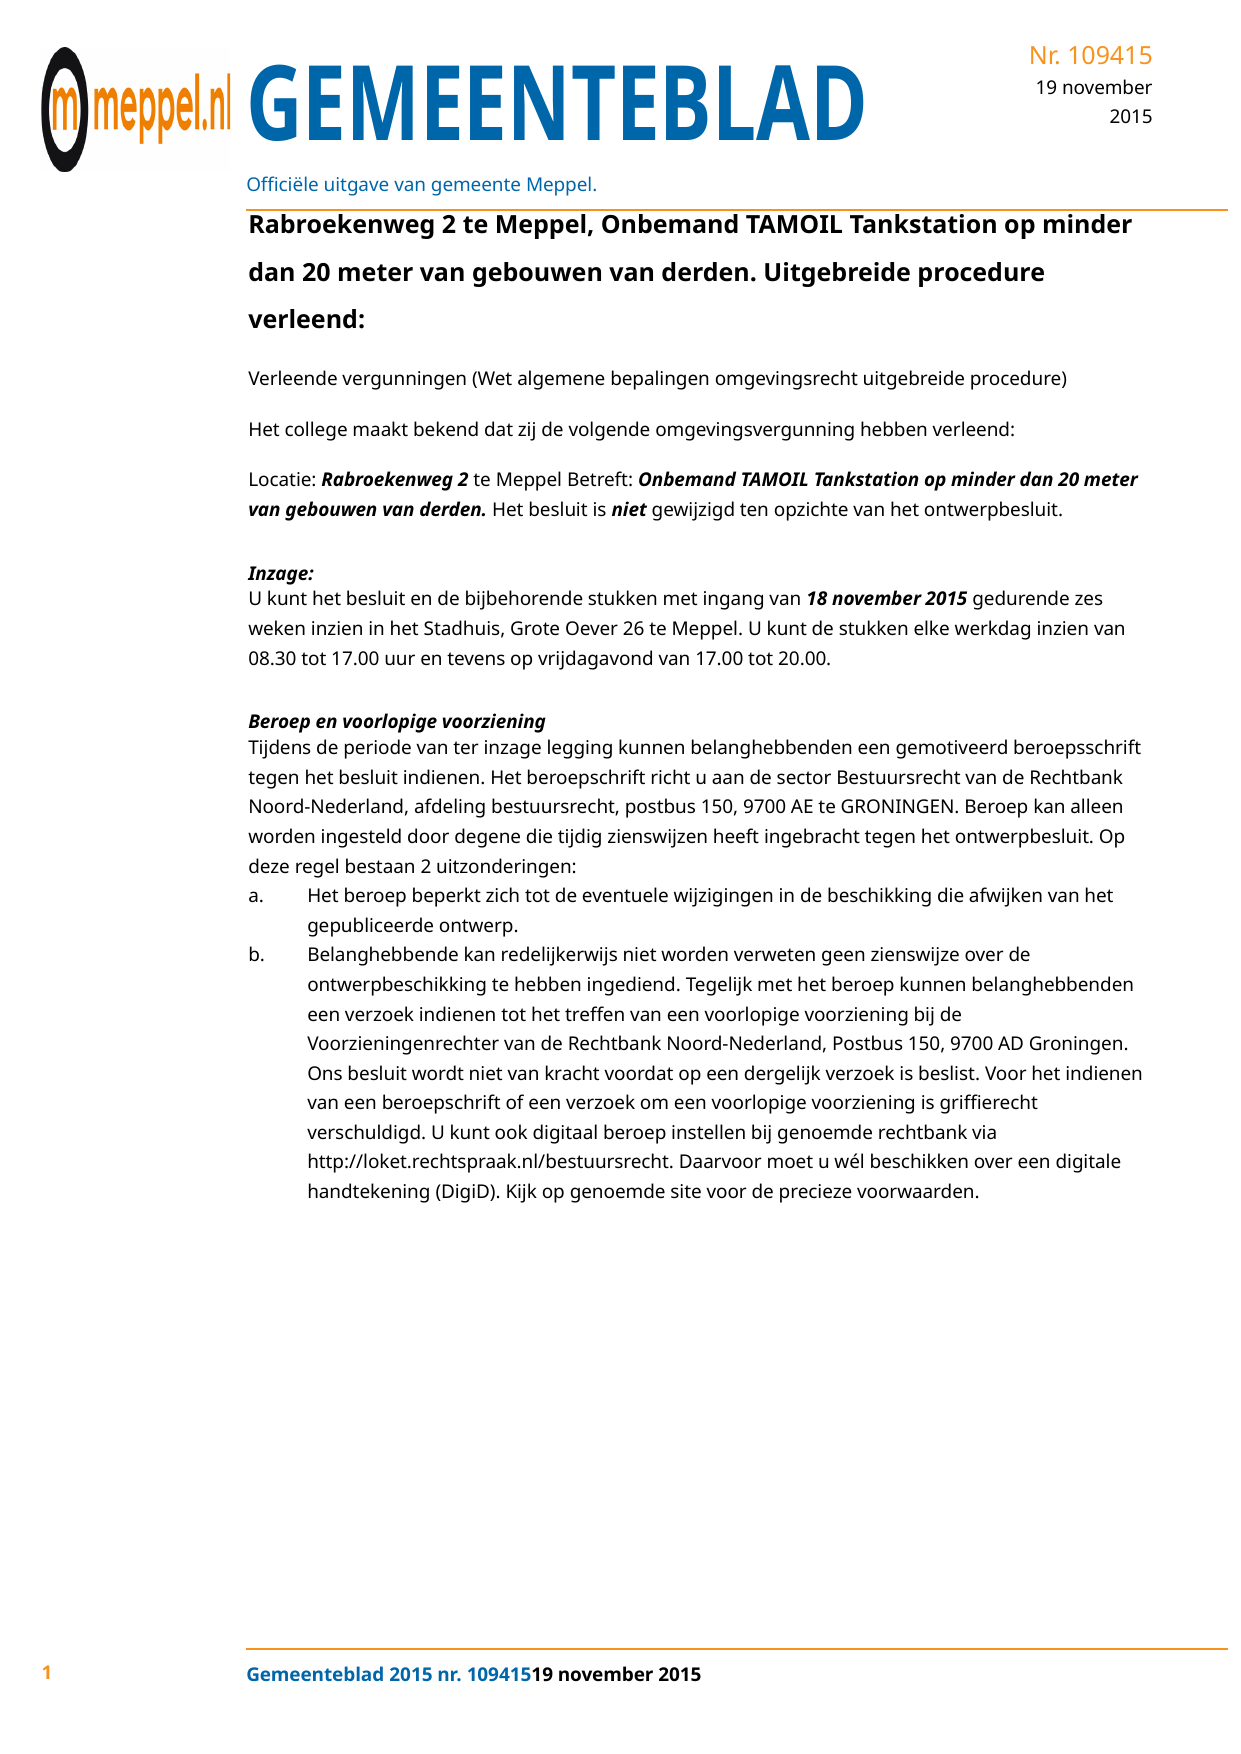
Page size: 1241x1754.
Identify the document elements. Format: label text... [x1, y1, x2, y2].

text Het college maakt bekend dat zij de volgende omgevingsvergunning hebben verleend: [248, 416, 1152, 442]
text U kunt het besluit en de bijbehorende stukken met ingang van 18 november 2015 gedurende zes weken inzien in het Stadhuis, Grote Oever 26 te Meppel. U kunt de stukken elke werkdag inzien van 08.30 tot 17.00 uur en tevens op vrijdagavond van 17.00 tot 20.00. [248, 586, 1152, 671]
text Verleende vergunningen (Wet algemene bepalingen omgevingsrecht uitgebreide procedure) [248, 366, 1152, 391]
text Locatie: Rabroekenweg 2 te Meppel Betreft: Onbemand TAMOIL Tankstation op minder dan 20 meter van gebouwen van derden. Het besluit is niet gewijzigd ten opzichte van het ontwerpbesluit. [248, 466, 1152, 522]
text Rabroekenweg 2 te Meppel, Onbemand TAMOIL Tankstation op minder dan 20 meter van gebouwen van derden. Uitgebreide procedure verleend: [248, 211, 1152, 336]
list Het beroep beperkt zich tot de eventuele wijzigingen in de beschikking die afwijken van het gepubliceerde ontwerp. [248, 882, 1152, 938]
list Belanghebbende kan redelijkerwijs niet worden verweten geen zienswijze over de ontwerpbeschikking te hebben ingediend. Tegelijk met het beroep kunnen belanghebbenden een verzoek indienen tot het treffen van een voorlopige voorziening bij de Voorzieningenrechter van de Rechtbank Noord-Nederland, Postbus 150, 9700 AD Groningen. Ons besluit wordt niet van kracht voordat op een dergelijk verzoek is beslist. Voor het indienen van een beroepschrift of een verzoek om een voorlopige voorziening is griffierecht verschuldigd. U kunt ook digitaal beroep instellen bij genoemde rechtbank via http://loket.rechtspraak.nl/bestuursrecht. Daarvoor moet u wél beschikken over een digitale handtekening (DigiD). Kijk op genoemde site voor de precieze voorwaarden. [248, 942, 1152, 1204]
text Inzage: [248, 560, 1152, 586]
text Beroep en voorlopige voorziening [248, 709, 1152, 734]
picture [41, 47, 231, 172]
text Tijdens de periode van ter inzage legging kunnen belanghebbenden een gemotiveerd beroepsschrift tegen het besluit indienen. Het beroepschrift richt u aan de sector Bestuursrecht van de Rechtbank Noord-Nederland, afdeling bestuursrecht, postbus 150, 9700 AE te GRONINGEN. Beroep kan alleen worden ingesteld door degene die tijdig zienswijzen heeft ingebracht tegen het ontwerpbesluit. Op deze regel bestaan 2 uitzonderingen: [248, 734, 1152, 878]
